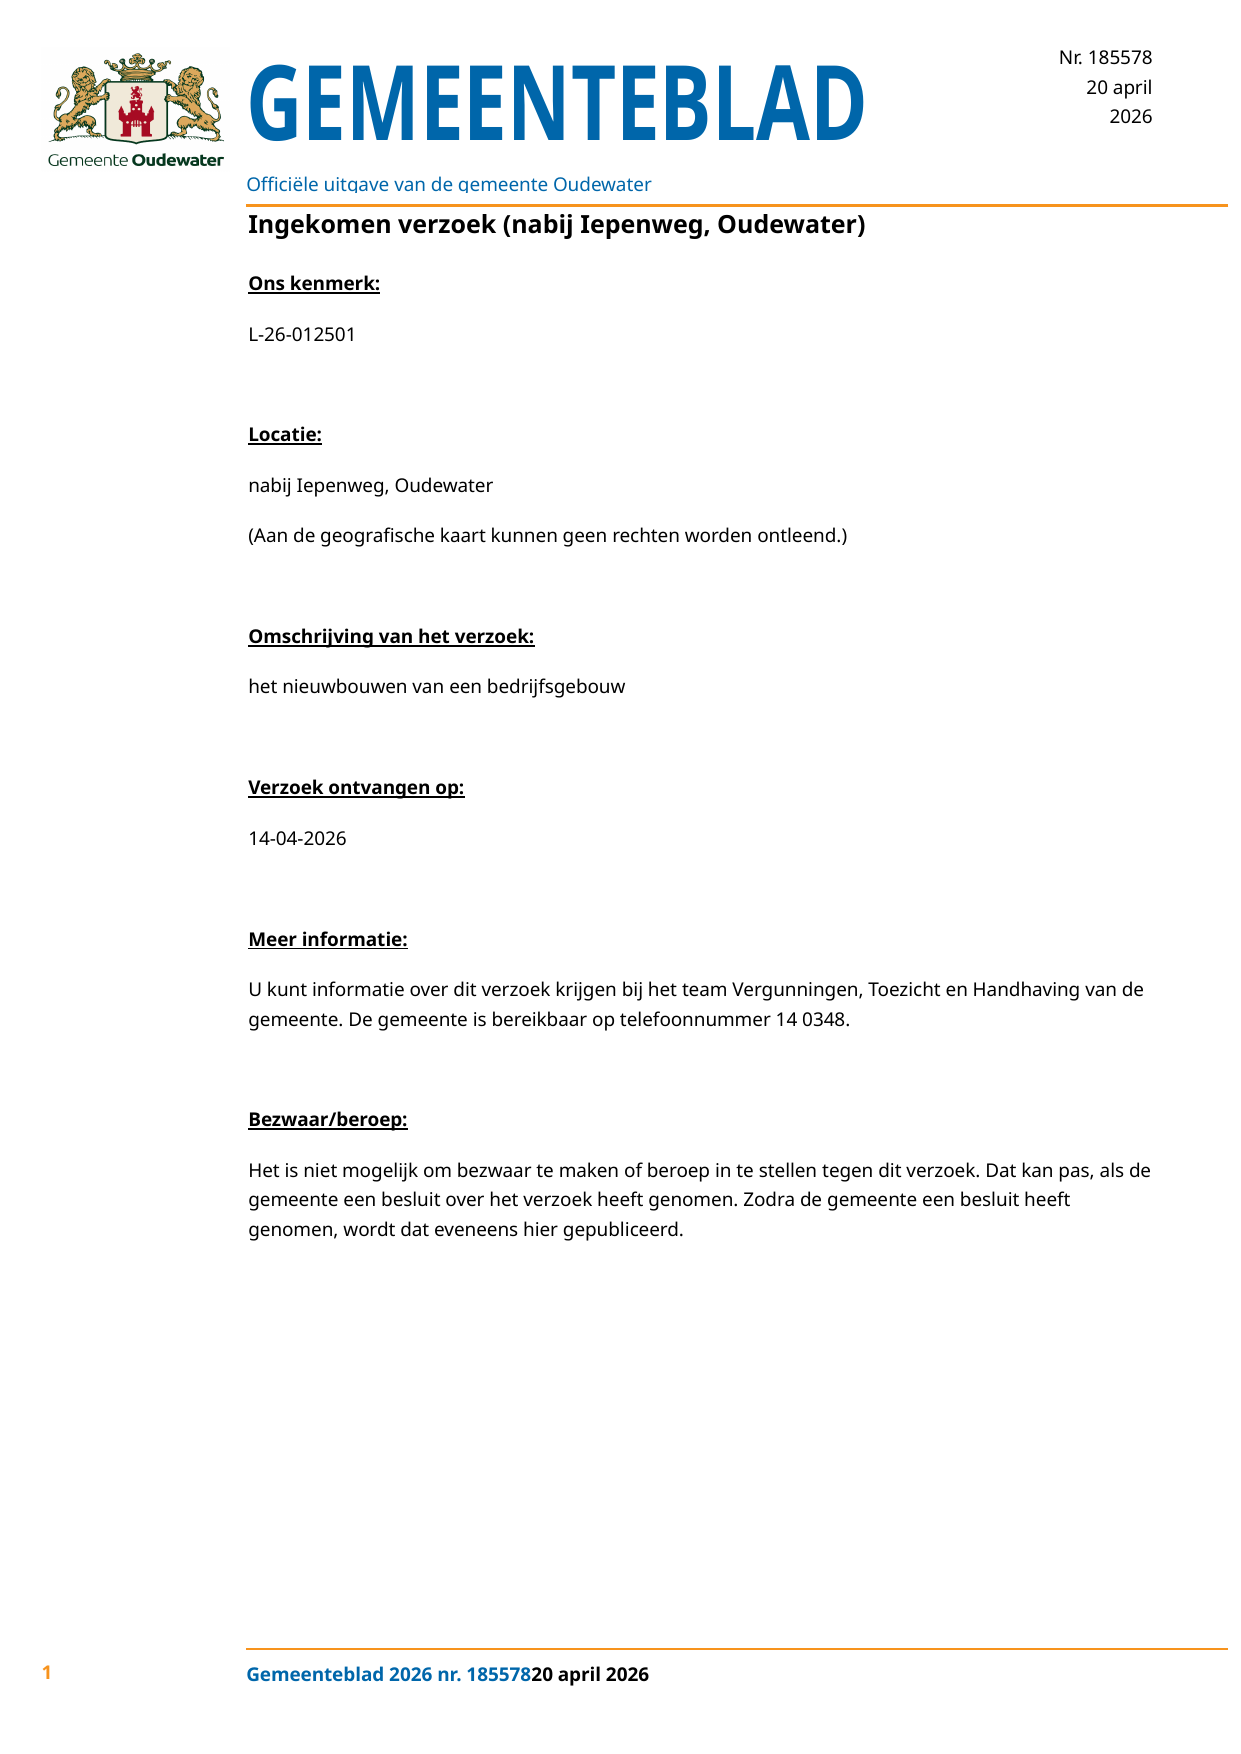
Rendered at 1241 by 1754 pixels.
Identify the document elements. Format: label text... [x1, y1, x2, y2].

text Verzoek ontvangen op: [248, 774, 1152, 800]
text L-26-012501 [248, 321, 1152, 346]
text U kunt informatie over dit verzoek krijgen bij het team Vergunningen, Toezicht en Handhaving van de gemeente. De gemeente is bereikbaar op telefoonnummer 14 0348. [248, 976, 1152, 1031]
text (Aan de geografische kaart kunnen geen rechten worden ontleend.) [248, 522, 1152, 548]
text Omschrijving van het verzoek: [248, 623, 1152, 649]
text Bezwaar/beroep: [248, 1107, 1152, 1132]
picture [41, 47, 231, 172]
text nabij Iepenweg, Oudewater [248, 472, 1152, 498]
text 14-04-2026 [248, 825, 1152, 851]
text Het is niet mogelijk om bezwaar te maken of beroep in te stellen tegen dit verzoek. Dat kan pas, als de gemeente een besluit over het verzoek heeft genomen. Zodra de gemeente een besluit heeft genomen, wordt dat eveneens hier gepubliceerd. [248, 1157, 1152, 1242]
text het nieuwbouwen van een bedrijfsgebouw [248, 674, 1152, 699]
text Ingekomen verzoek (nabij Iepenweg, Oudewater) [248, 207, 1152, 241]
text Meer informatie: [248, 926, 1152, 951]
text Ons kenmerk: [248, 270, 1152, 296]
text Locatie: [248, 422, 1152, 447]
